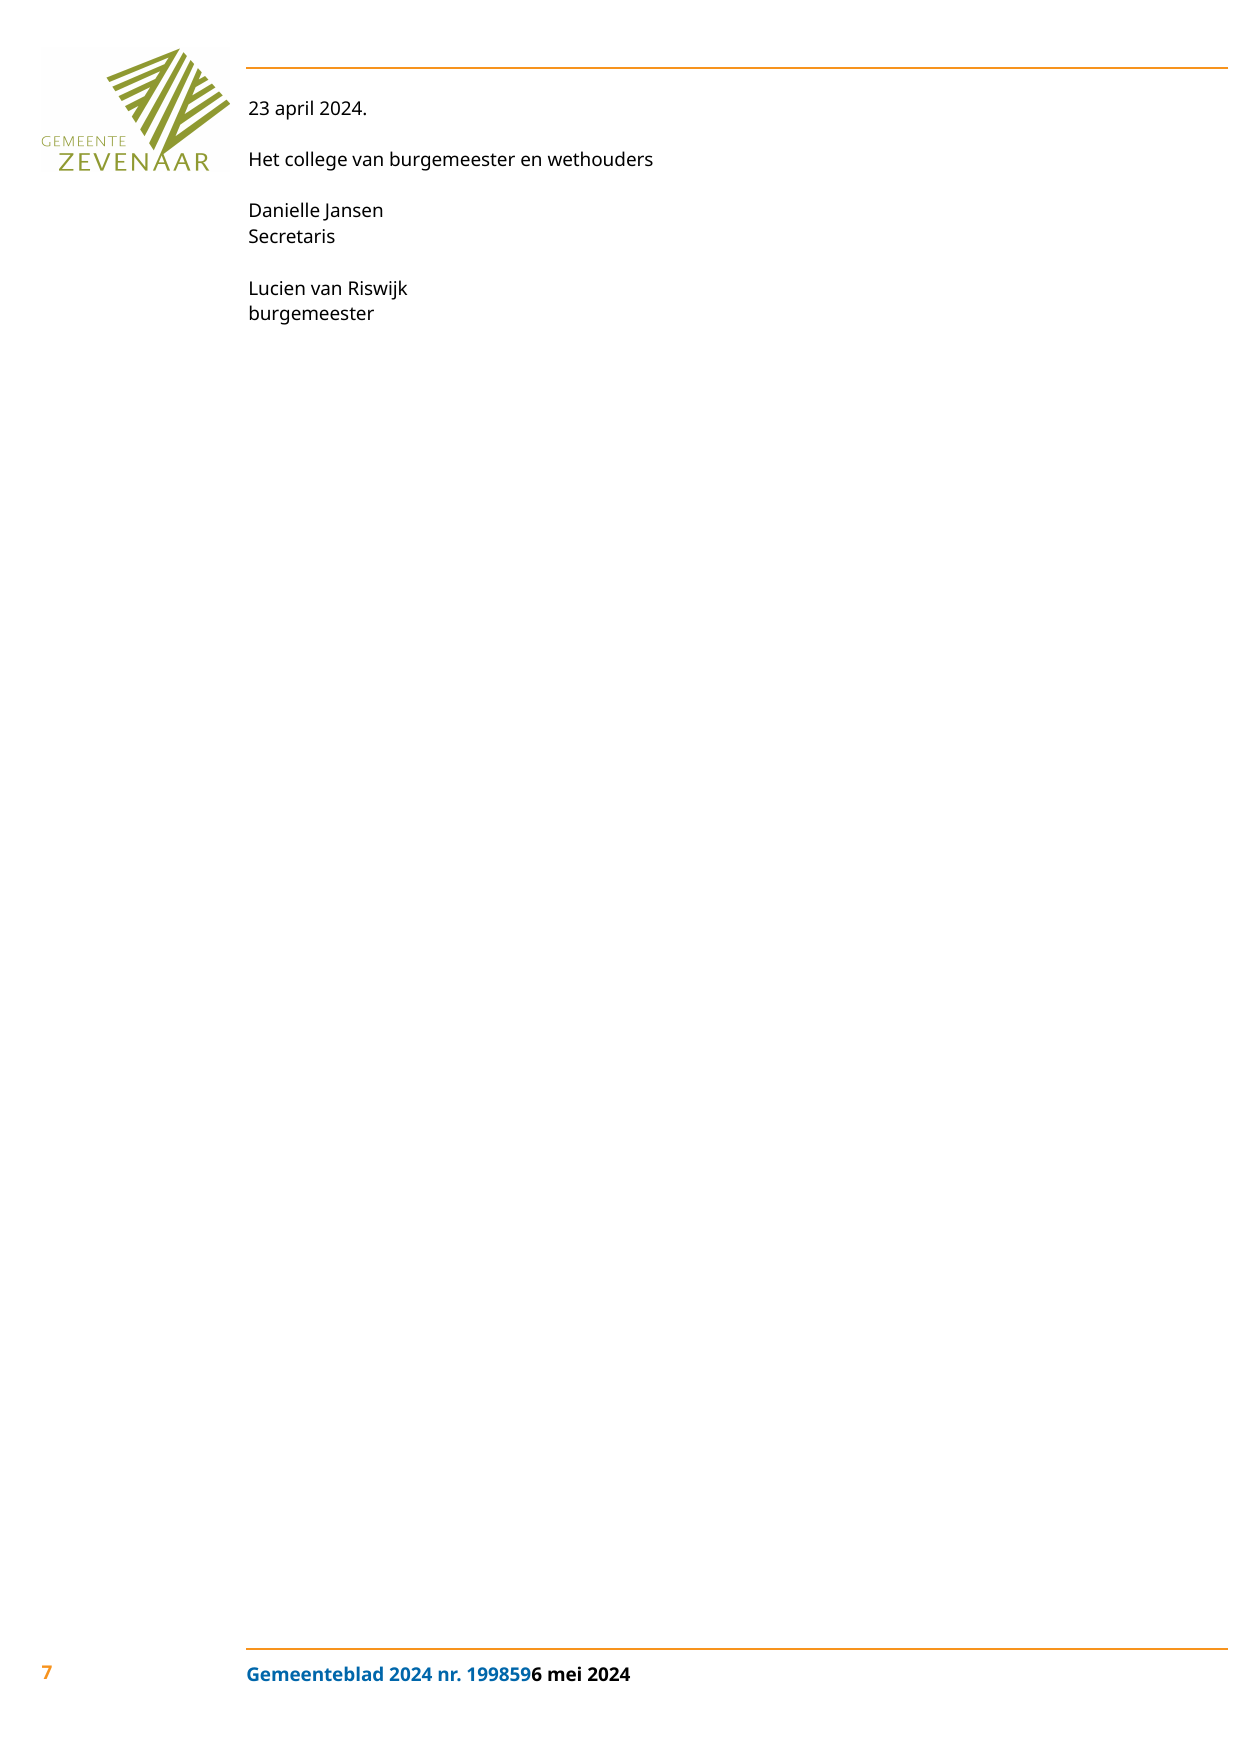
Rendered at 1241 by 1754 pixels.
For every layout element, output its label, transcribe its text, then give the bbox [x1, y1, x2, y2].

text Secretaris [248, 223, 1152, 249]
text burgemeester [248, 301, 1152, 326]
text 23 april 2024. [248, 95, 1152, 121]
text Lucien van Riswijk [248, 275, 1152, 301]
text Danielle Jansen [248, 198, 1152, 223]
picture [41, 47, 231, 172]
text Het college van burgemeester en wethouders [248, 146, 1152, 172]
